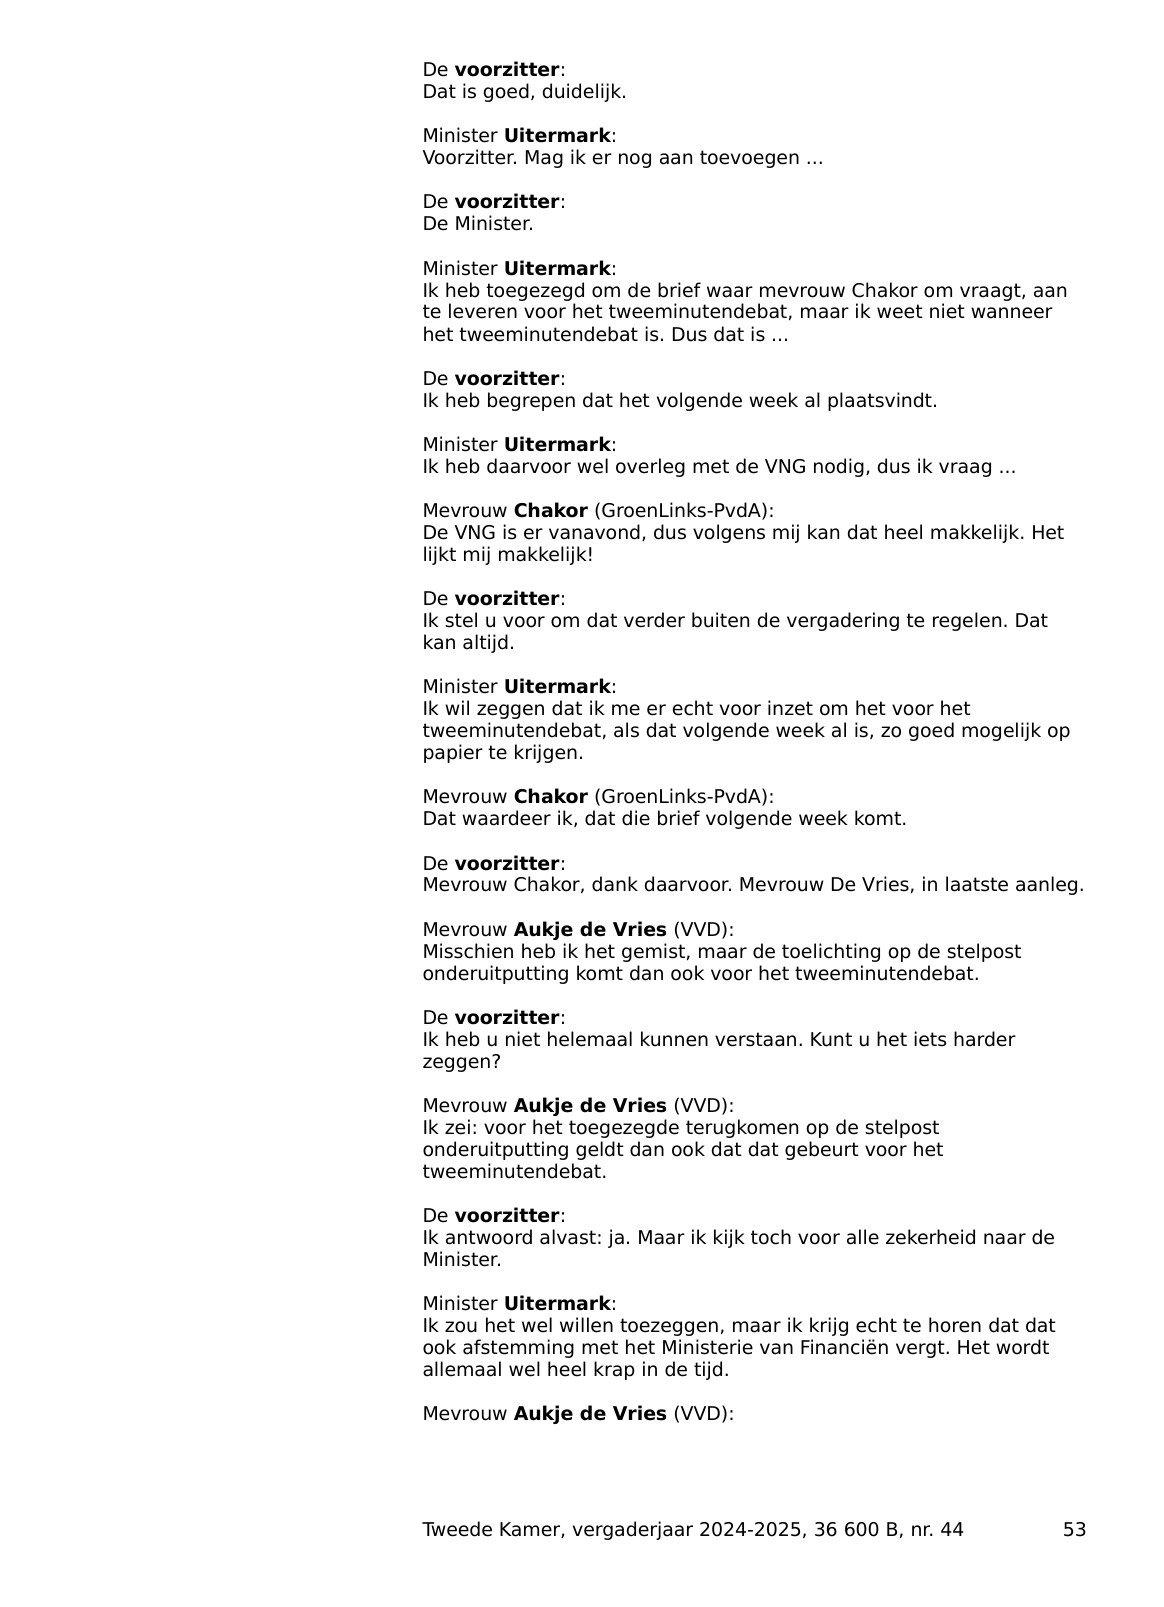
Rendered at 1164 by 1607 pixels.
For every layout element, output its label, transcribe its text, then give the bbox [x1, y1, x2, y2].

text Mevrouw Chakor, dank daarvoor. Mevrouw De Vries, in laatste aanleg. [422, 874, 1087, 896]
text Mevrouw Aukje de Vries (VVD): [422, 1403, 1087, 1425]
text De voorzitter: [422, 852, 1087, 874]
text Mevrouw Aukje de Vries (VVD): [422, 918, 1087, 941]
text De voorzitter: [422, 1205, 1087, 1227]
text De voorzitter: [422, 588, 1087, 610]
text Minister Uitermark: [422, 676, 1087, 698]
text Ik heb begrepen dat het volgende week al plaatsvindt. [422, 389, 1087, 412]
text Mevrouw Chakor (GroenLinks-PvdA): [422, 500, 1087, 522]
text Ik heb daarvoor wel overleg met de VNG nodig, dus ik vraag ... [422, 456, 1087, 478]
text Minister Uitermark: [422, 125, 1087, 147]
text De voorzitter: [422, 59, 1087, 81]
text Dat waardeer ik, dat die brief volgende week komt. [422, 808, 1087, 830]
text Ik stel u voor om dat verder buiten de vergadering te regelen. Dat kan altijd. [422, 610, 1087, 654]
text Ik heb u niet helemaal kunnen verstaan. Kunt u het iets harder zeggen? [422, 1029, 1087, 1073]
text De voorzitter: [422, 368, 1087, 389]
text Ik zei: voor het toegezegde terugkomen op de stelpost onderuitputting geldt dan ook dat dat gebeurt voor het tweeminutendebat. [422, 1117, 1087, 1183]
text De voorzitter: [422, 191, 1087, 213]
text Mevrouw Aukje de Vries (VVD): [422, 1095, 1087, 1117]
text Minister Uitermark: [422, 257, 1087, 279]
text Mevrouw Chakor (GroenLinks-PvdA): [422, 786, 1087, 808]
text Ik zou het wel willen toezeggen, maar ik krijg echt te horen dat dat ook afstemming met het Ministerie van Financiën vergt. Het wordt allemaal wel heel krap in de tijd. [422, 1315, 1087, 1381]
text Ik antwoord alvast: ja. Maar ik kijk toch voor alle zekerheid naar de Minister. [422, 1227, 1087, 1271]
text Dat is goed, duidelijk. [422, 81, 1087, 103]
text Minister Uitermark: [422, 1293, 1087, 1315]
text Ik heb toegezegd om de brief waar mevrouw Chakor om vraagt, aan te leveren voor het tweeminutendebat, maar ik weet niet wanneer het tweeminutendebat is. Dus dat is ... [422, 279, 1087, 345]
text Voorzitter. Mag ik er nog aan toevoegen ... [422, 147, 1087, 169]
text De VNG is er vanavond, dus volgens mij kan dat heel makkelijk. Het lijkt mij makkelijk! [422, 522, 1087, 566]
text De voorzitter: [422, 1007, 1087, 1029]
text Minister Uitermark: [422, 434, 1087, 456]
text Misschien heb ik het gemist, maar de toelichting op de stelpost onderuitputting komt dan ook voor het tweeminutendebat. [422, 941, 1087, 984]
text Ik wil zeggen dat ik me er echt voor inzet om het voor het tweeminutendebat, als dat volgende week al is, zo goed mogelijk op papier te krijgen. [422, 698, 1087, 764]
text De Minister. [422, 213, 1087, 235]
